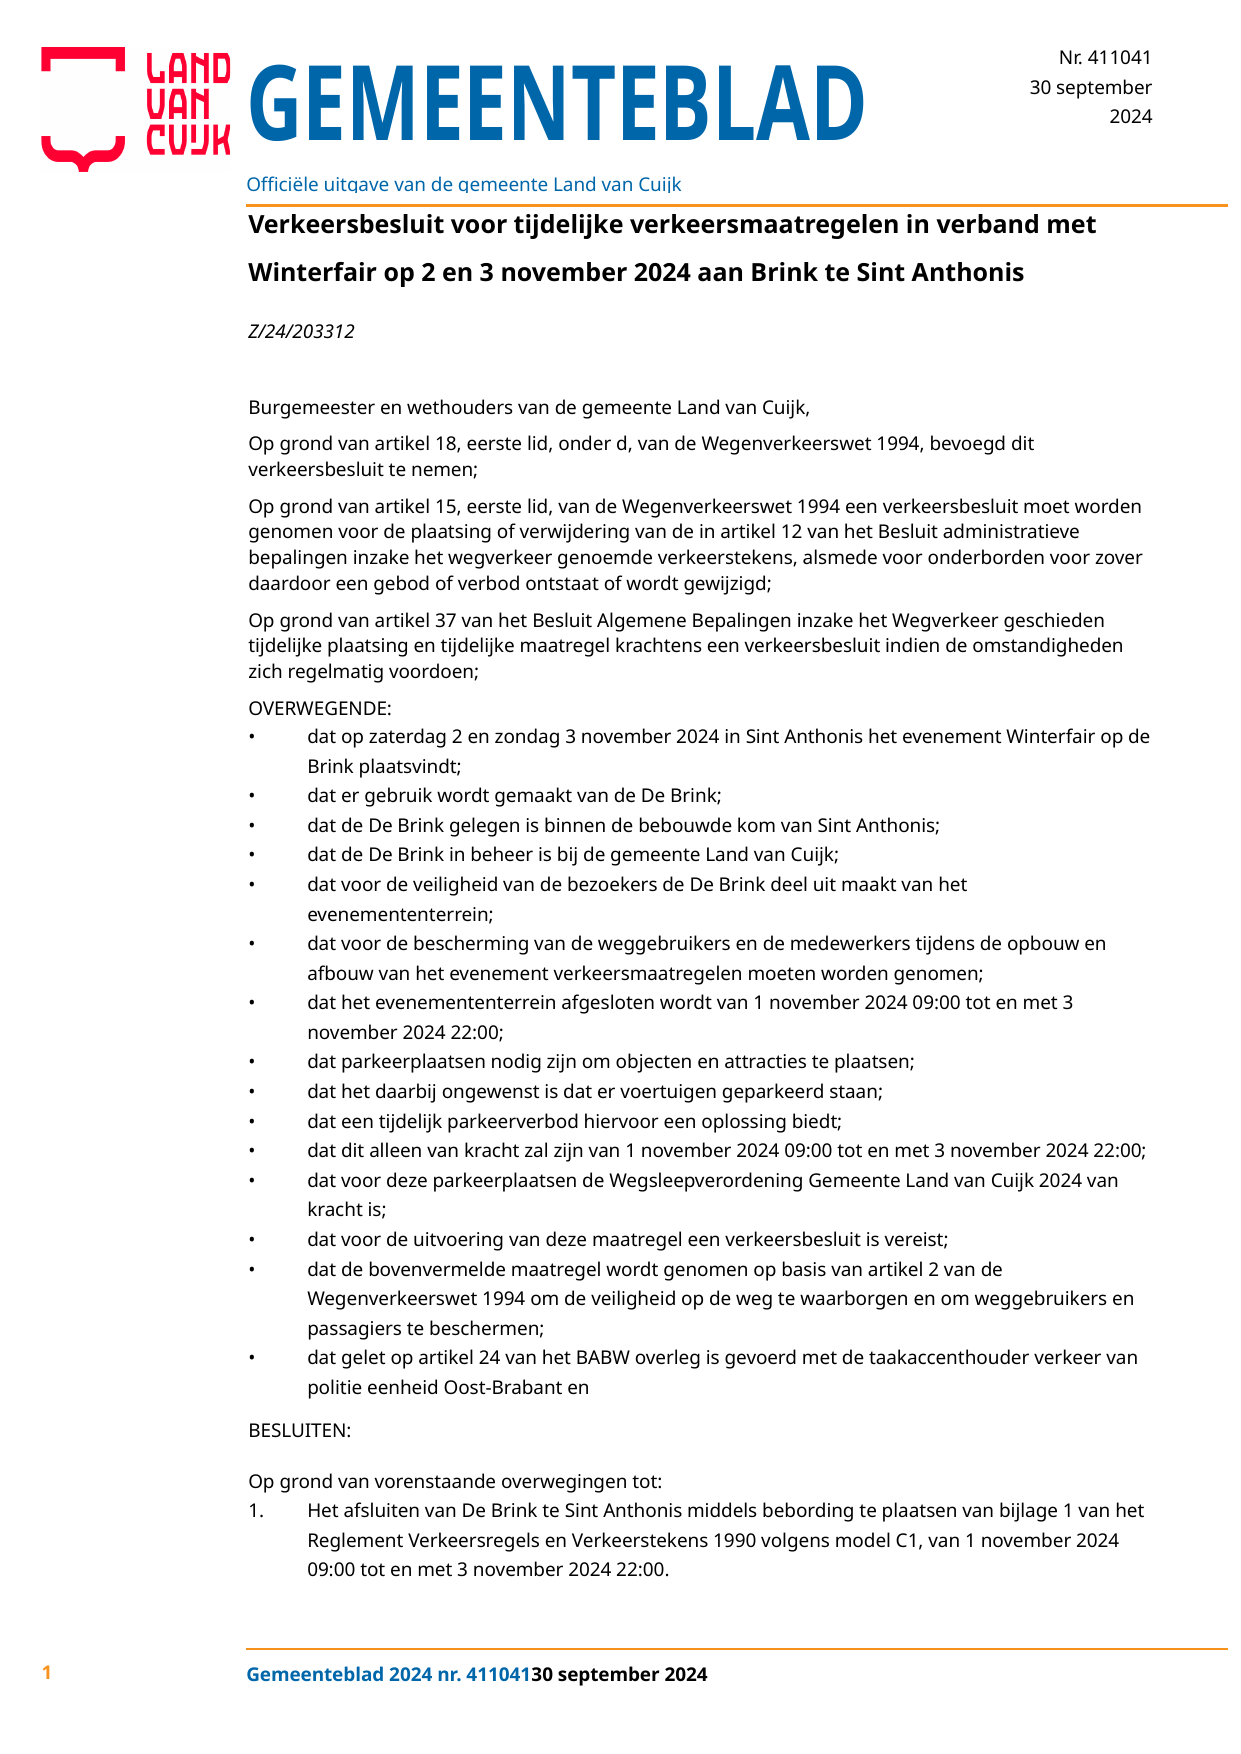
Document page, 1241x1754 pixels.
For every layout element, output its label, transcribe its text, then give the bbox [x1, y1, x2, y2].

list dat gelet op artikel 24 van het BABW overleg is gevoerd met de taakaccenthouder verkeer van politie eenheid Oost-Brabant en [248, 1344, 1152, 1400]
text Op grond van artikel 37 van het Besluit Algemene Bepalingen inzake het Wegverkeer geschieden tijdelijke plaatsing en tijdelijke maatregel krachtens een verkeersbesluit indien de omstandigheden zich regelmatig voordoen; [248, 607, 1152, 684]
list dat het evenemententerrein afgesloten wordt van 1 november 2024 09:00 tot en met 3 november 2024 22:00; [248, 989, 1152, 1045]
text Burgemeester en wethouders van de gemeente Land van Cuijk, [248, 394, 1152, 420]
list dat voor deze parkeerplaatsen de Wegsleepverordening Gemeente Land van Cuijk 2024 van kracht is; [248, 1167, 1152, 1222]
list dat de De Brink gelegen is binnen de bebouwde kom van Sint Anthonis; [248, 812, 1152, 838]
list dat een tijdelijk parkeerverbod hiervoor een oplossing biedt; [248, 1108, 1152, 1134]
list dat de De Brink in beheer is bij de gemeente Land van Cuijk; [248, 842, 1152, 867]
text Op grond van artikel 18, eerste lid, onder d, van de Wegenverkeerswet 1994, bevoegd dit verkeersbesluit te nemen; [248, 431, 1152, 482]
text BESLUITEN: [248, 1417, 1152, 1443]
text Verkeersbesluit voor tijdelijke verkeersmaatregelen in verband met Winterfair op 2 en 3 november 2024 aan Brink te Sint Anthonis [248, 207, 1152, 288]
text Z/24/203312 [248, 318, 1152, 344]
list dat dit alleen van kracht zal zijn van 1 november 2024 09:00 tot en met 3 november 2024 22:00; [248, 1137, 1152, 1163]
list dat er gebruik wordt gemaakt van de De Brink; [248, 782, 1152, 808]
text Op grond van vorenstaande overwegingen tot: [248, 1468, 1152, 1493]
list dat op zaterdag 2 en zondag 3 november 2024 in Sint Anthonis het evenement Winterfair op de Brink plaatsvindt; [248, 723, 1152, 779]
list Het afsluiten van De Brink te Sint Anthonis middels bebording te plaatsen van bijlage 1 van het Reglement Verkeersregels en Verkeerstekens 1990 volgens model C1, van 1 november 2024 09:00 tot en met 3 november 2024 22:00. [248, 1497, 1152, 1582]
list dat het daarbij ongewenst is dat er voertuigen geparkeerd staan; [248, 1078, 1152, 1104]
text OVERWEGENDE: [248, 695, 1152, 721]
list dat de bovenvermelde maatregel wordt genomen op basis van artikel 2 van de Wegenverkeerswet 1994 om de veiligheid op de weg te waarborgen en om weggebruikers en passagiers te beschermen; [248, 1256, 1152, 1341]
list dat parkeerplaatsen nodig zijn om objecten en attracties te plaatsen; [248, 1049, 1152, 1074]
list dat voor de bescherming van de weggebruikers en de medewerkers tijdens de opbouw en afbouw van het evenement verkeersmaatregelen moeten worden genomen; [248, 930, 1152, 986]
picture [41, 47, 231, 172]
list dat voor de veiligheid van de bezoekers de De Brink deel uit maakt van het evenemententerrein; [248, 871, 1152, 927]
text Op grond van artikel 15, eerste lid, van de Wegenverkeerswet 1994 een verkeersbesluit moet worden genomen voor de plaatsing of verwijdering van de in artikel 12 van het Besluit administratieve bepalingen inzake het wegverkeer genoemde verkeerstekens, alsmede voor onderborden voor zover daardoor een gebod of verbod ontstaat of wordt gewijzigd; [248, 493, 1152, 596]
list dat voor de uitvoering van deze maatregel een verkeersbesluit is vereist; [248, 1226, 1152, 1252]
